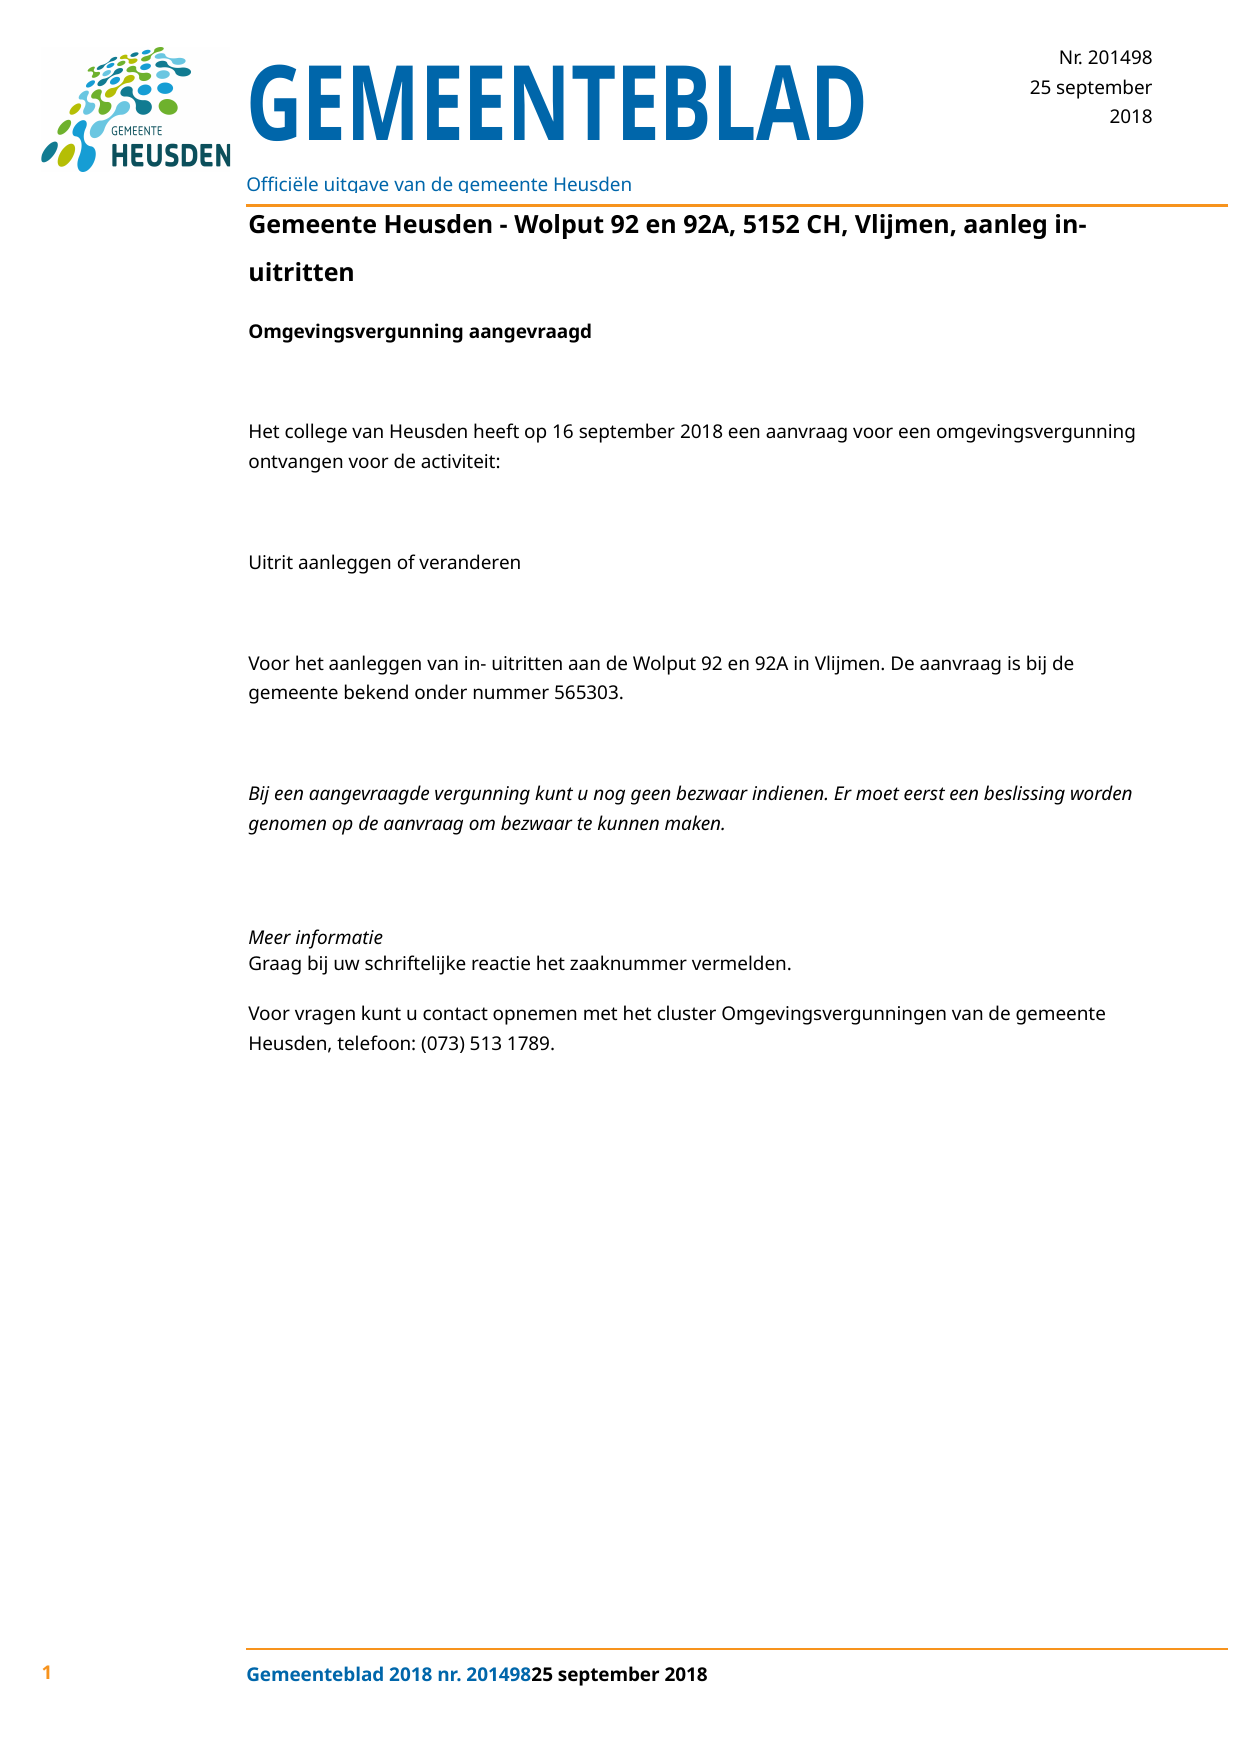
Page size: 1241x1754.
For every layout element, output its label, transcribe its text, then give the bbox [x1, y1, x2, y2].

picture [41, 47, 231, 172]
text Gemeente Heusden - Wolput 92 en 92A, 5152 CH, Vlijmen, aanleg in- uitritten [248, 207, 1152, 288]
text Meer informatie [248, 924, 1152, 950]
text Voor het aanleggen van in- uitritten aan de Wolput 92 en 92A in Vlijmen. De aanvraag is bij de gemeente bekend onder nummer 565303. [248, 650, 1152, 705]
text Bij een aangevraagde vergunning kunt u nog geen bezwaar indienen. Er moet eerst een beslissing worden genomen op de aanvraag om bezwaar te kunnen maken. [248, 780, 1152, 836]
text Omgevingsvergunning aangevraagd [248, 318, 1152, 344]
text Het college van Heusden heeft op 16 september 2018 een aanvraag voor een omgevingsvergunning ontvangen voor de activiteit: [248, 419, 1152, 474]
text Voor vragen kunt u contact opnemen met het cluster Omgevingsvergunningen van de gemeente Heusden, telefoon: (073) 513 1789. [248, 1001, 1152, 1056]
text Uitrit aanleggen of veranderen [248, 549, 1152, 575]
text Graag bij uw schriftelijke reactie het zaaknummer vermelden. [248, 950, 1152, 976]
